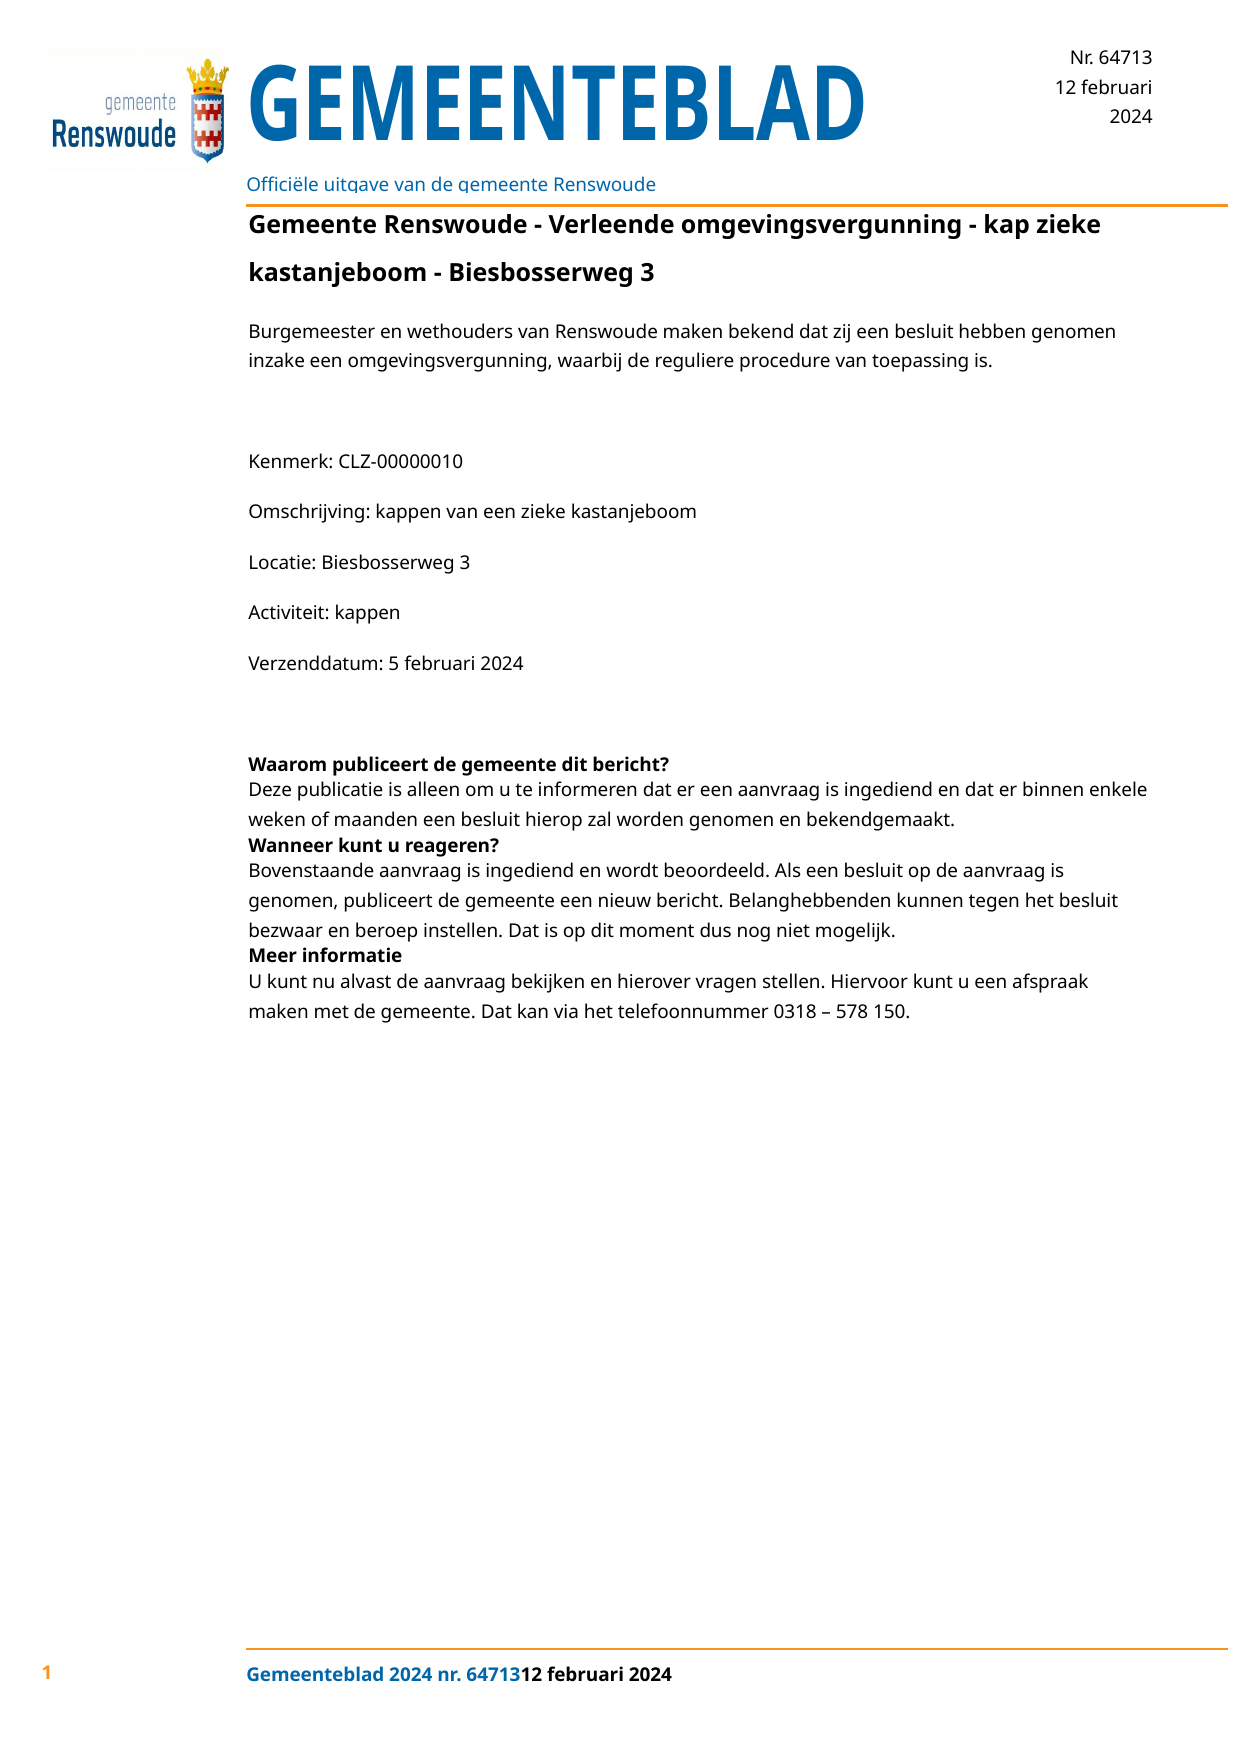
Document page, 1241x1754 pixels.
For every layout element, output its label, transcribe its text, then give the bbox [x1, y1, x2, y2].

text Verzenddatum: 5 februari 2024 [248, 650, 1152, 676]
table_cell Meer informatie [248, 943, 1152, 968]
text Burgemeester en wethouders van Renswoude maken bekend dat zij een besluit hebben genomen inzake een omgevingsvergunning, waarbij de reguliere procedure van toepassing is. [248, 318, 1152, 373]
text Kenmerk: CLZ-00000010 [248, 448, 1152, 474]
text Activiteit: kappen [248, 599, 1152, 625]
text Locatie: Biesbosserweg 3 [248, 549, 1152, 575]
table_cell Bovenstaande aanvraag is ingediend en wordt beoordeeld. Als een besluit op de aanvraag is genomen, publiceert de gemeente een nieuw bericht. Belanghebbenden kunnen tegen het besluit bezwaar en beroep instellen. Dat is op dit moment dus nog niet mogelijk. [248, 858, 1152, 943]
text Omschrijving: kappen van een zieke kastanjeboom [248, 499, 1152, 524]
table_cell Wanneer kunt u reageren? [248, 832, 1152, 858]
table_cell Deze publicatie is alleen om u te informeren dat er een aanvraag is ingediend en dat er binnen enkele weken of maanden een besluit hierop zal worden genomen en bekendgemaakt. [248, 777, 1152, 832]
table_header Waarom publiceert de gemeente dit bericht? [248, 751, 1152, 777]
text Gemeente Renswoude - Verleende omgevingsvergunning - kap zieke kastanjeboom - Biesbosserweg 3 [248, 207, 1152, 288]
table_cell U kunt nu alvast de aanvraag bekijken en hierover vragen stellen. Hiervoor kunt u een afspraak maken met de gemeente. Dat kan via het telefoonnummer 0318 – 578 150. [248, 968, 1152, 1024]
picture [41, 47, 231, 172]
